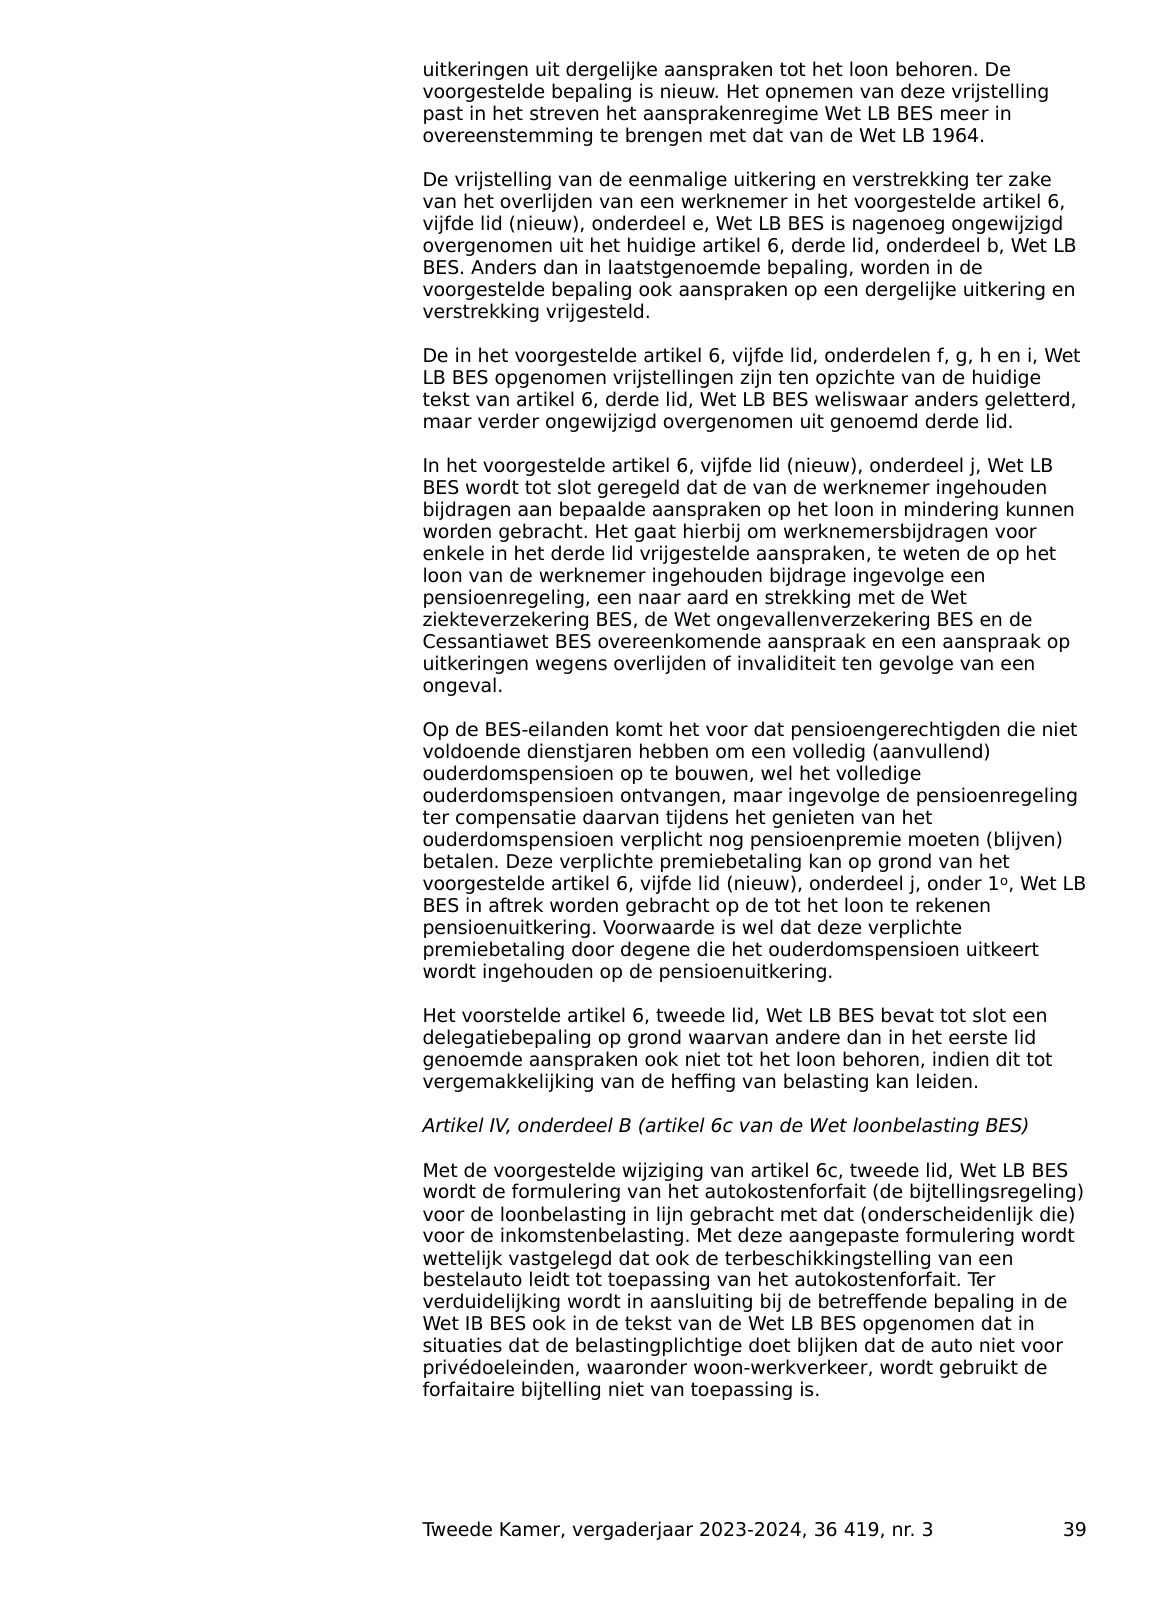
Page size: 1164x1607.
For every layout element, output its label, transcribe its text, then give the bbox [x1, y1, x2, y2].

text De in het voorgestelde artikel 6, vijfde lid, onderdelen f, g, h en i, Wet LB BES opgenomen vrijstellingen zijn ten opzichte van de huidige tekst van artikel 6, derde lid, Wet LB BES weliswaar anders geletterd, maar verder ongewijzigd overgenomen uit genoemd derde lid. [422, 345, 1087, 433]
text In het voorgestelde artikel 6, vijfde lid (nieuw), onderdeel j, Wet LB BES wordt tot slot geregeld dat de van de werknemer ingehouden bijdragen aan bepaalde aanspraken op het loon in mindering kunnen worden gebracht. Het gaat hierbij om werknemersbijdragen voor enkele in het derde lid vrijgestelde aanspraken, te weten de op het loon van de werknemer ingehouden bijdrage ingevolge een pensioenregeling, een naar aard en strekking met de Wet ziekteverzekering BES, de Wet ongevallenverzekering BES en de Cessantiawet BES overeenkomende aanspraak en een aanspraak op uitkeringen wegens overlijden of invaliditeit ten gevolge van een ongeval. [422, 455, 1087, 697]
text Met de voorgestelde wijziging van artikel 6c, tweede lid, Wet LB BES wordt de formulering van het autokostenforfait (de bijtellingsregeling) voor de loonbelasting in lijn gebracht met dat (onderscheidenlijk die) voor de inkomstenbelasting. Met deze aangepaste formulering wordt wettelijk vastgelegd dat ook de terbeschikkingstelling van een bestelauto leidt tot toepassing van het autokostenforfait. Ter verduidelijking wordt in aansluiting bij de betreffende bepaling in de Wet IB BES ook in de tekst van de Wet LB BES opgenomen dat in situaties dat de belastingplichtige doet blijken dat de auto niet voor privédoeleinden, waaronder woon-werkverkeer, wordt gebruikt de forfaitaire bijtelling niet van toepassing is. [422, 1159, 1087, 1401]
text Het voorstelde artikel 6, tweede lid, Wet LB BES bevat tot slot een delegatiebepaling op grond waarvan andere dan in het eerste lid genoemde aanspraken ook niet tot het loon behoren, indien dit tot vergemakkelijking van de heffing van belasting kan leiden. [422, 1005, 1087, 1093]
text Op de BES-eilanden komt het voor dat pensioengerechtigden die niet voldoende dienstjaren hebben om een volledig (aanvullend) ouderdomspensioen op te bouwen, wel het volledige ouderdomspensioen ontvangen, maar ingevolge de pensioenregeling ter compensatie daarvan tijdens het genieten van het ouderdomspensioen verplicht nog pensioenpremie moeten (blijven) betalen. Deze verplichte premiebetaling kan op grond van het voorgestelde artikel 6, vijfde lid (nieuw), onderdeel j, onder 1o, Wet LB BES in aftrek worden gebracht op de tot het loon te rekenen pensioenuitkering. Voorwaarde is wel dat deze verplichte premiebetaling door degene die het ouderdomspensioen uitkeert wordt ingehouden op de pensioenuitkering. [422, 719, 1087, 983]
subtitle Artikel IV, onderdeel B (artikel 6c van de Wet loonbelasting BES) [422, 1115, 1087, 1137]
text De vrijstelling van de eenmalige uitkering en verstrekking ter zake van het overlijden van een werknemer in het voorgestelde artikel 6, vijfde lid (nieuw), onderdeel e, Wet LB BES is nagenoeg ongewijzigd overgenomen uit het huidige artikel 6, derde lid, onderdeel b, Wet LB BES. Anders dan in laatstgenoemde bepaling, worden in de voorgestelde bepaling ook aanspraken op een dergelijke uitkering en verstrekking vrijgesteld. [422, 169, 1087, 323]
text uitkeringen uit dergelijke aanspraken tot het loon behoren. De voorgestelde bepaling is nieuw. Het opnemen van deze vrijstelling past in het streven het aansprakenregime Wet LB BES meer in overeenstemming te brengen met dat van de Wet LB 1964. [422, 59, 1087, 147]
